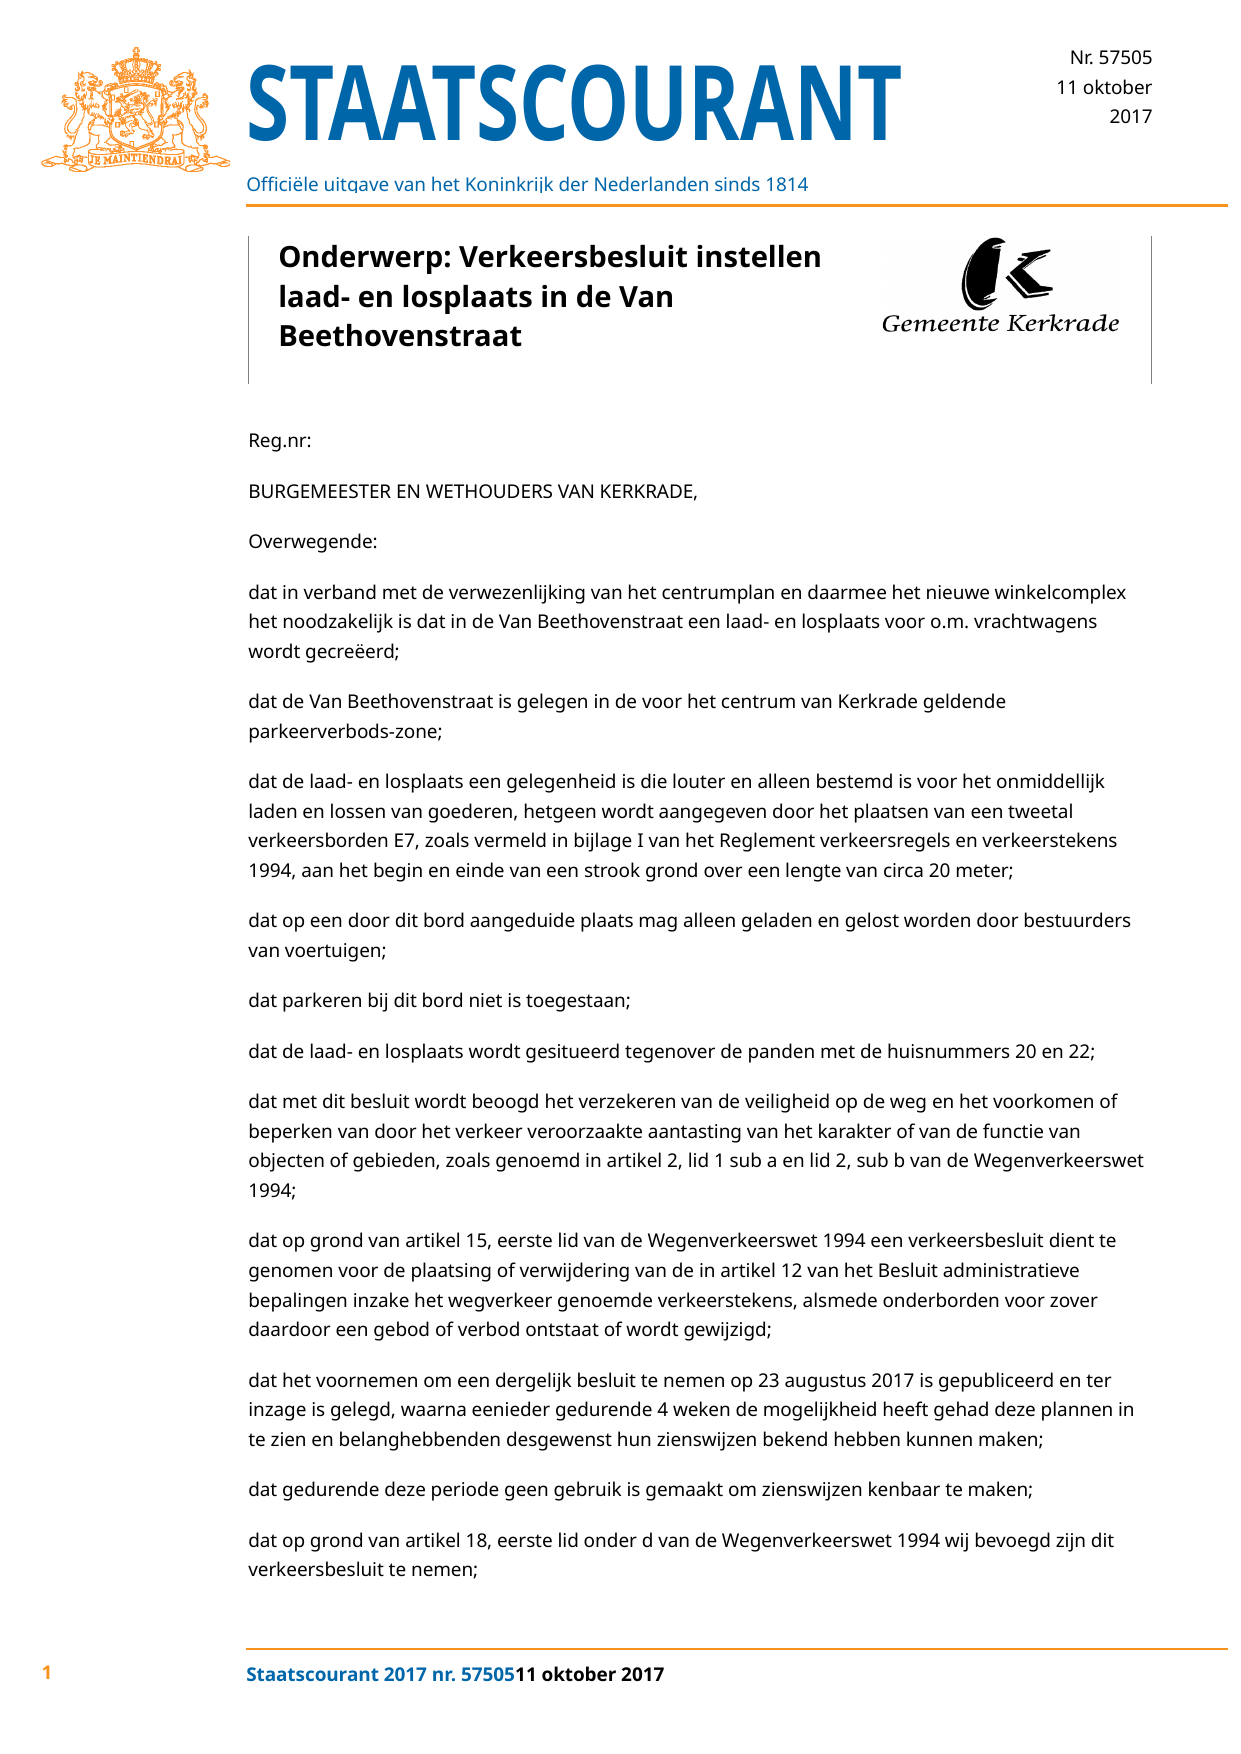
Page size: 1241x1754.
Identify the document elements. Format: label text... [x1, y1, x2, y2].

table_header [850, 236, 1151, 384]
text dat gedurende deze periode geen gebruik is gemaakt om zienswijzen kenbaar te maken; [248, 1476, 1152, 1502]
picture [41, 47, 231, 172]
text dat met dit besluit wordt beoogd het verzekeren van de veiligheid op de weg en het voorkomen of beperken van door het verkeer veroorzaakte aantasting van het karakter of van de functie van objecten of gebieden, zoals genoemd in artikel 2, lid 1 sub a en lid 2, sub b van de Wegenverkeerswet 1994; [248, 1088, 1152, 1203]
text dat op grond van artikel 15, eerste lid van de Wegenverkeerswet 1994 een verkeersbesluit dient te genomen voor de plaatsing of verwijdering van de in artikel 12 van het Besluit administratieve bepalingen inzake het wegverkeer genoemde verkeerstekens, alsmede onderborden voor zover daardoor een gebod of verbod ontstaat of wordt gewijzigd; [248, 1228, 1152, 1342]
text Reg.nr: [248, 428, 1152, 453]
text dat op grond van artikel 18, eerste lid onder d van de Wegenverkeerswet 1994 wij bevoegd zijn dit verkeersbesluit te nemen; [248, 1527, 1152, 1582]
text BURGEMEESTER EN WETHOUDERS VAN KERKRADE, [248, 478, 1152, 504]
text dat de laad- en losplaats een gelegenheid is die louter en alleen bestemd is voor het onmiddellijk laden en lossen van goederen, hetgeen wordt aangegeven door het plaatsen van een tweetal verkeersborden E7, zoals vermeld in bijlage I van het Reglement verkeersregels en verkeerstekens 1994, aan het begin en einde van een strook grond over een lengte van circa 20 meter; [248, 768, 1152, 883]
picture [882, 236, 1119, 332]
text dat op een door dit bord aangeduide plaats mag alleen geladen en gelost worden door bestuurders van voertuigen; [248, 908, 1152, 963]
text dat het voornemen om een dergelijk besluit te nemen op 23 augustus 2017 is gepubliceerd en ter inzage is gelegd, waarna eenieder gedurende 4 weken de mogelijkheid heeft gehad deze plannen in te zien en belanghebbenden desgewenst hun zienswijzen bekend hebben kunnen maken; [248, 1367, 1152, 1452]
text dat parkeren bij dit bord niet is toegestaan; [248, 988, 1152, 1013]
text dat in verband met de verwezenlijking van het centrumplan en daarmee het nieuwe winkelcomplex het noodzakelijk is dat in de Van Beethovenstraat een laad- en losplaats voor o.m. vrachtwagens wordt gecreëerd; [248, 579, 1152, 664]
table_header Onderwerp: Verkeersbesluit instellen laad- en losplaats in de Van Beethovenstraat [249, 236, 850, 384]
text dat de laad- en losplaats wordt gesitueerd tegenover de panden met de huisnummers 20 en 22; [248, 1038, 1152, 1064]
text Overwegende: [248, 528, 1152, 554]
text dat de Van Beethovenstraat is gelegen in de voor het centrum van Kerkrade geldende parkeerverbods-zone; [248, 688, 1152, 744]
